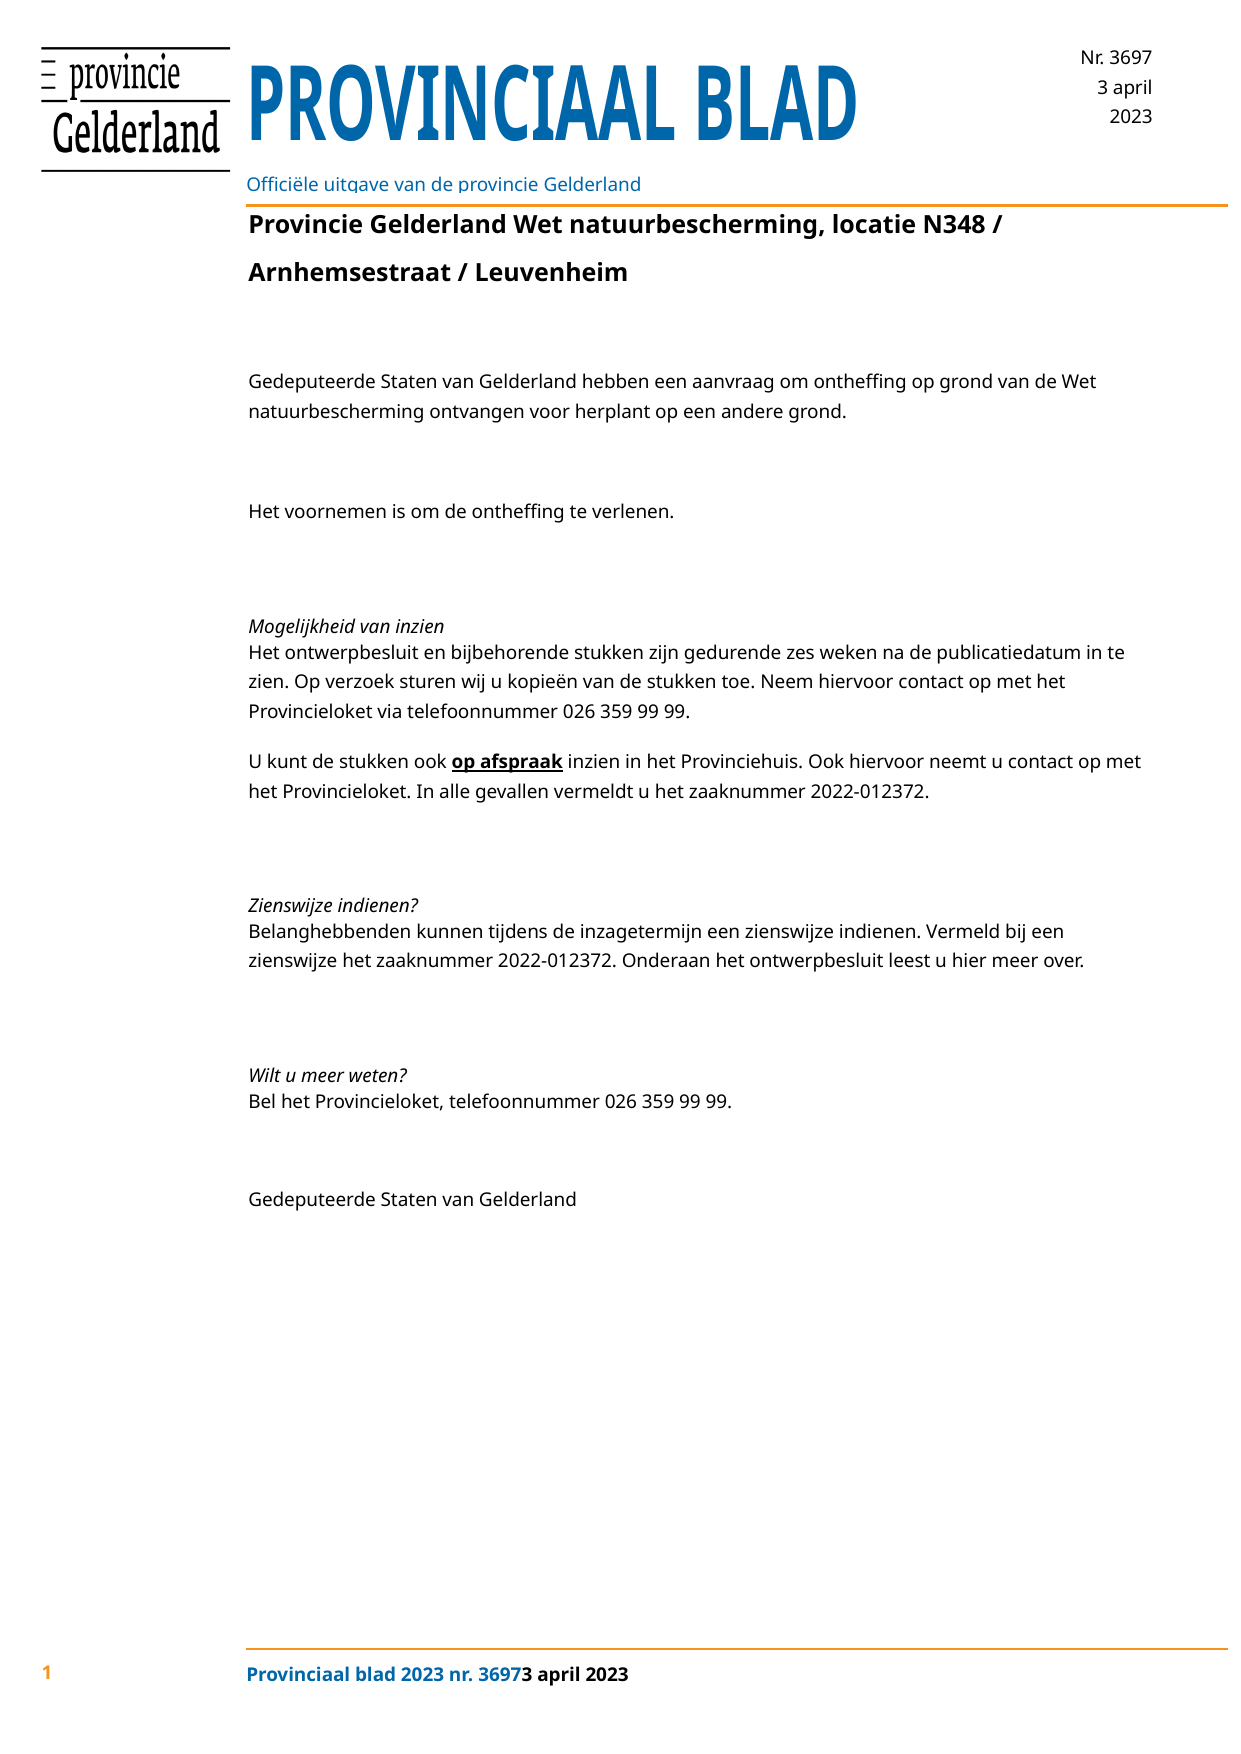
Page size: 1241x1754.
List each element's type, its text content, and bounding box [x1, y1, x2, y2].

text Bel het Provincieloket, telefoonnummer 026 359 99 99. [248, 1088, 1152, 1113]
text Belanghebbenden kunnen tijdens de inzagetermijn een zienswijze indienen. Vermeld bij een zienswijze het zaaknummer 2022-012372. Onderaan het ontwerpbesluit leest u hier meer over. [248, 918, 1152, 973]
text Gedeputeerde Staten van Gelderland [248, 1186, 1152, 1212]
text Provincie Gelderland Wet natuurbescherming, locatie N348 / Arnhemsestraat / Leuvenheim [248, 207, 1152, 288]
text Het voornemen is om de ontheffing te verlenen. [248, 499, 1152, 524]
picture [41, 47, 231, 172]
text Het ontwerpbesluit en bijbehorende stukken zijn gedurende zes weken na de publicatiedatum in te zien. Op verzoek sturen wij u kopieën van de stukken toe. Neem hiervoor contact op met het Provincieloket via telefoonnummer 026 359 99 99. [248, 639, 1152, 724]
text Zienswijze indienen? [248, 892, 1152, 918]
text Mogelijkheid van inzien [248, 613, 1152, 639]
text Wilt u meer weten? [248, 1062, 1152, 1088]
text U kunt de stukken ook op afspraak inzien in het Provinciehuis. Ook hiervoor neemt u contact op met het Provincieloket. In alle gevallen vermeldt u het zaaknummer 2022-012372. [248, 748, 1152, 804]
text Gedeputeerde Staten van Gelderland hebben een aanvraag om ontheffing op grond van de Wet natuurbescherming ontvangen voor herplant op een andere grond. [248, 368, 1152, 424]
